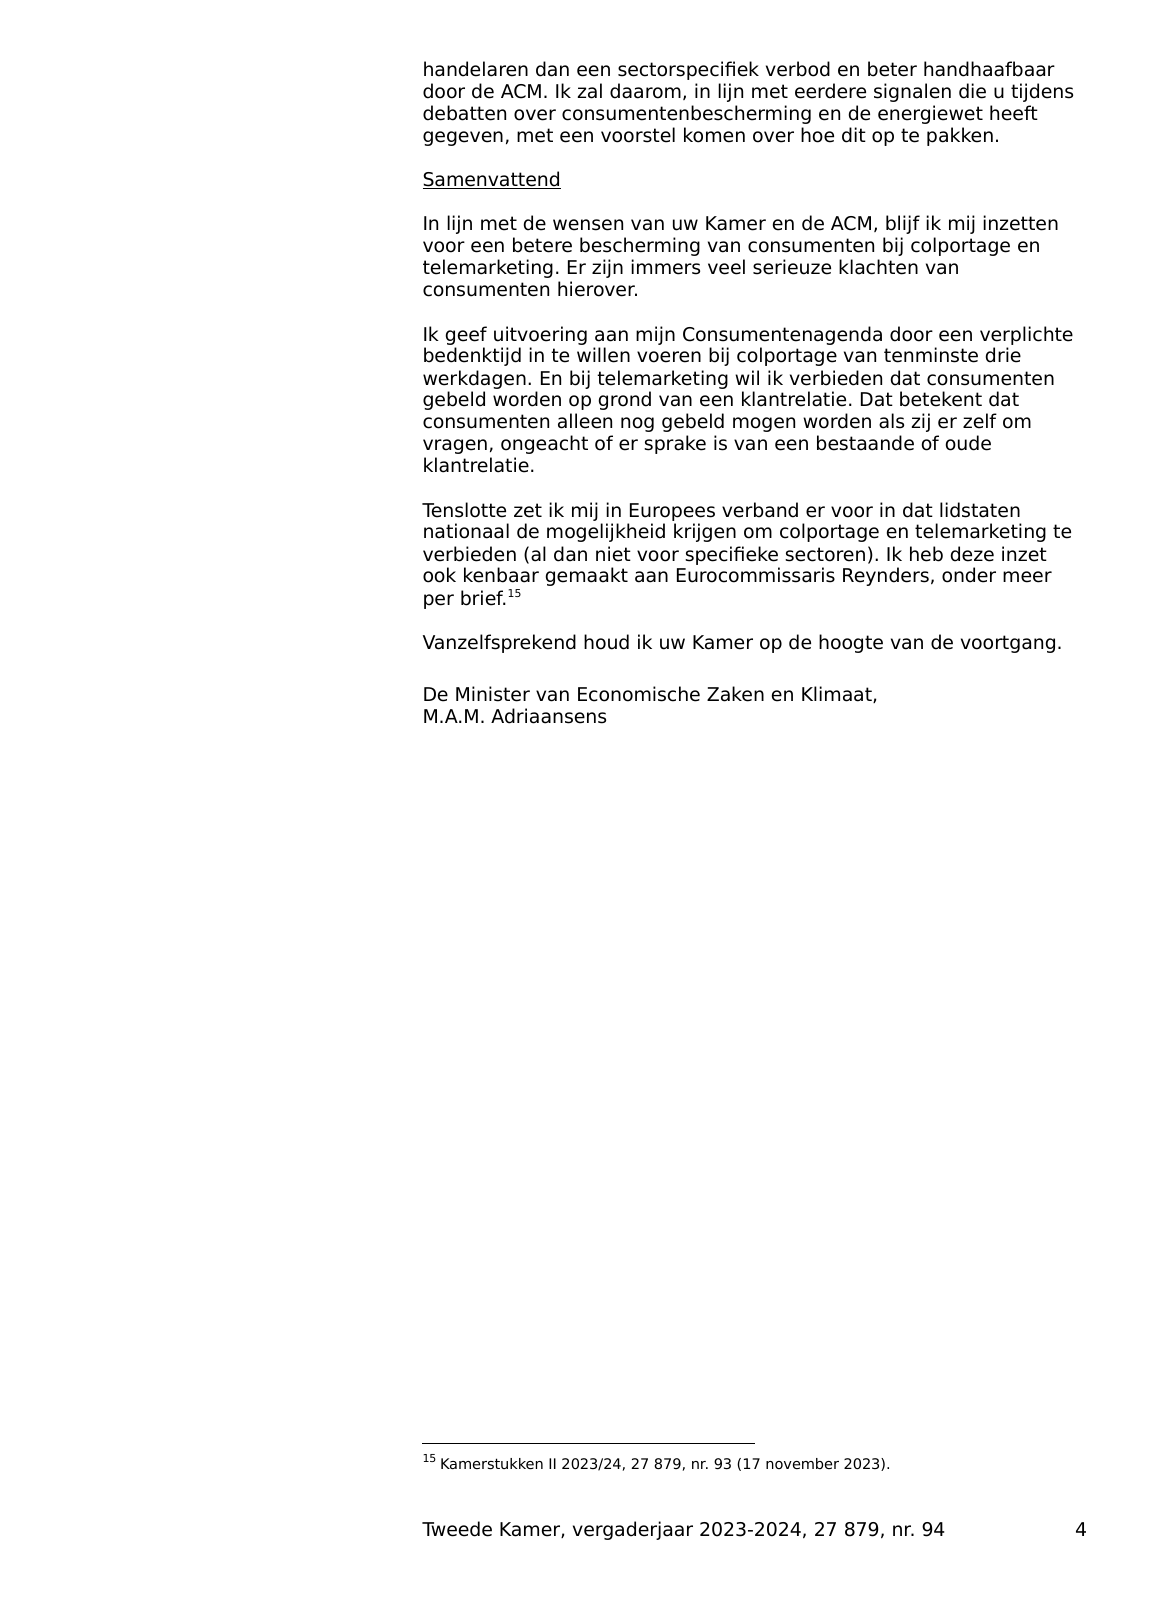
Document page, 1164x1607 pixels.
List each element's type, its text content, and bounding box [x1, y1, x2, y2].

text Vanzelfsprekend houd ik uw Kamer op de hoogte van de voortgang. [422, 632, 1087, 653]
text Ik geef uitvoering aan mijn Consumentenagenda door een verplichte bedenktijd in te willen voeren bij colportage van tenminste drie werkdagen. En bij telemarketing wil ik verbieden dat consumenten gebeld worden op grond van een klantrelatie. Dat betekent dat consumenten alleen nog gebeld mogen worden als zij er zelf om vragen, ongeacht of er sprake is van een bestaande of oude klantrelatie. [422, 323, 1087, 477]
text In lijn met de wensen van uw Kamer en de ACM, blijf ik mij inzetten voor een betere bescherming van consumenten bij colportage en telemarketing. Er zijn immers veel serieuze klachten van consumenten hierover. [422, 213, 1087, 301]
text handelaren dan een sectorspecifiek verbod en beter handhaafbaar door de ACM. Ik zal daarom, in lijn met eerdere signalen die u tijdens debatten over consumentenbescherming en de energiewet heeft gegeven, met een voorstel komen over hoe dit op te pakken. [422, 59, 1087, 147]
text Kamerstukken II 2023/24, 27 879, nr. 93 (17 november 2023). [422, 1452, 1087, 1474]
subtitle Samenvattend [422, 169, 1087, 191]
text De Minister van Economische Zaken en Klimaat, M.A.M. Adriaansens [422, 683, 1087, 727]
text Tenslotte zet ik mij in Europees verband er voor in dat lidstaten nationaal de mogelijkheid krijgen om colportage en telemarketing te verbieden (al dan niet voor specifieke sectoren). Ik heb deze inzet ook kenbaar gemaakt aan Eurocommissaris Reynders, onder meer per brief. [422, 499, 1087, 609]
